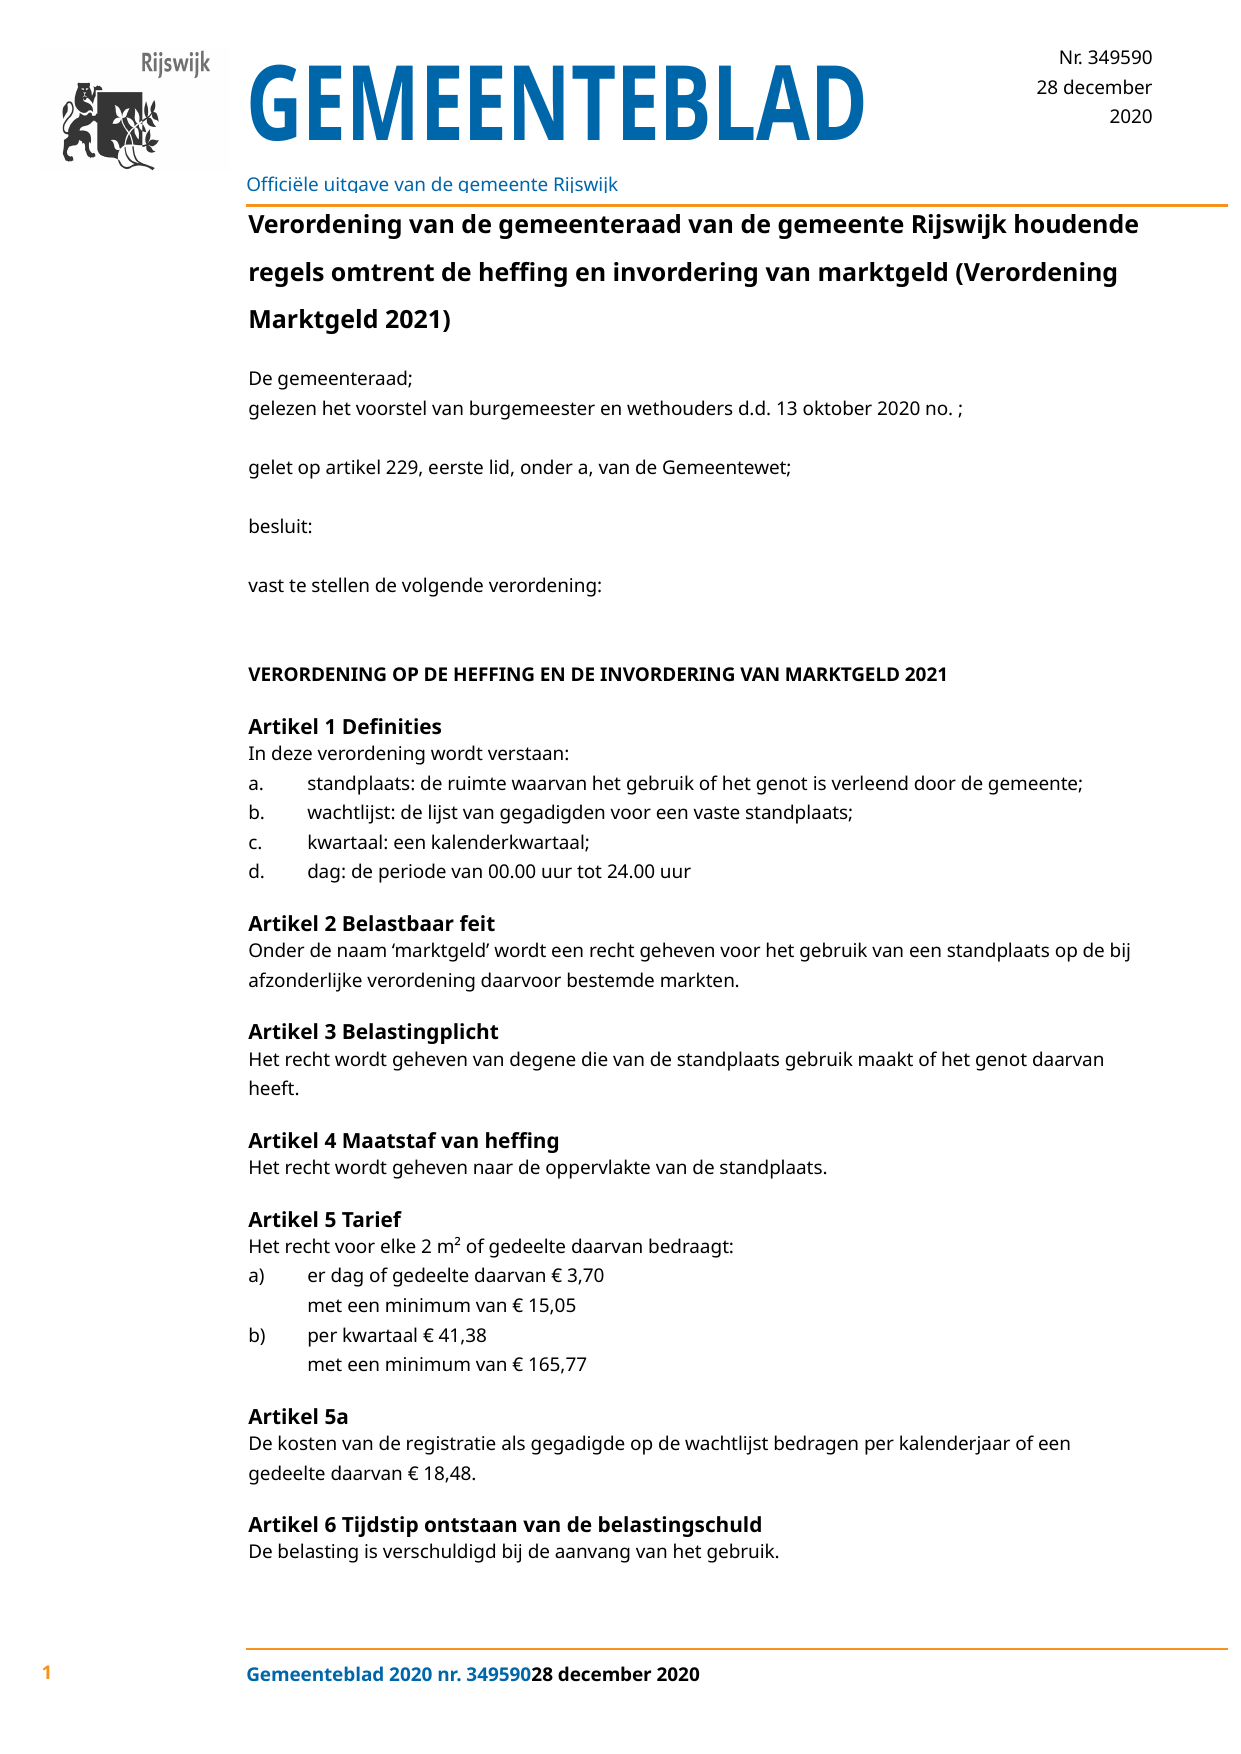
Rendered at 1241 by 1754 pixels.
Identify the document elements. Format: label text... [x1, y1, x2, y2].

text Artikel 1 Definities [248, 712, 1152, 740]
text Artikel 5a [248, 1402, 1152, 1430]
text VERORDENING OP DE HEFFING EN DE INVORDERING VAN MARKTGELD 2021 [248, 661, 1152, 687]
picture [41, 47, 231, 172]
text De belasting is verschuldigd bij de aanvang van het gebruik. [248, 1539, 1152, 1564]
list met een minimum van € 165,77 [248, 1351, 1152, 1377]
text Artikel 5 Tarief [248, 1205, 1152, 1233]
text gelezen het voorstel van burgemeester en wethouders d.d. 13 oktober 2020 no. ; [248, 395, 1152, 421]
list standplaats: de ruimte waarvan het gebruik of het genot is verleend door de gemeente; [248, 770, 1152, 796]
text De kosten van de registratie als gegadigde op de wachtlijst bedragen per kalenderjaar of een gedeelte daarvan € 18,48. [248, 1430, 1152, 1486]
list wachtlijst: de lijst van gegadigden voor een vaste standplaats; [248, 799, 1152, 825]
text Artikel 2 Belastbaar feit [248, 909, 1152, 937]
text Het recht wordt geheven naar de oppervlakte van de standplaats. [248, 1154, 1152, 1180]
list kwartaal: een kalenderkwartaal; [248, 829, 1152, 855]
text Onder de naam ‘marktgeld’ wordt een recht geheven voor het gebruik van een standplaats op de bij afzonderlijke verordening daarvoor bestemde markten. [248, 937, 1152, 993]
list met een minimum van € 15,05 [248, 1292, 1152, 1318]
text Artikel 4 Maatstaf van heffing [248, 1126, 1152, 1154]
text gelet op artikel 229, eerste lid, onder a, van de Gemeentewet; [248, 454, 1152, 480]
text Verordening van de gemeenteraad van de gemeente Rijswijk houdende regels omtrent de heffing en invordering van marktgeld (Verordening Marktgeld 2021) [248, 207, 1152, 336]
text Het recht wordt geheven van degene die van de standplaats gebruik maakt of het genot daarvan heeft. [248, 1046, 1152, 1101]
text besluit: [248, 513, 1152, 539]
text De gemeenteraad; [248, 366, 1152, 391]
text Het recht voor elke 2 m² of gedeelte daarvan bedraagt: [248, 1233, 1152, 1259]
text Artikel 6 Tijdstip ontstaan van de belastingschuld [248, 1510, 1152, 1539]
list er dag of gedeelte daarvan € 3,70 [248, 1263, 1152, 1288]
text In deze verordening wordt verstaan: [248, 740, 1152, 766]
list dag: de periode van 00.00 uur tot 24.00 uur [248, 858, 1152, 884]
list per kwartaal € 41,38 [248, 1322, 1152, 1348]
text vast te stellen de volgende verordening: [248, 573, 1152, 598]
text Artikel 3 Belastingplicht [248, 1017, 1152, 1046]
